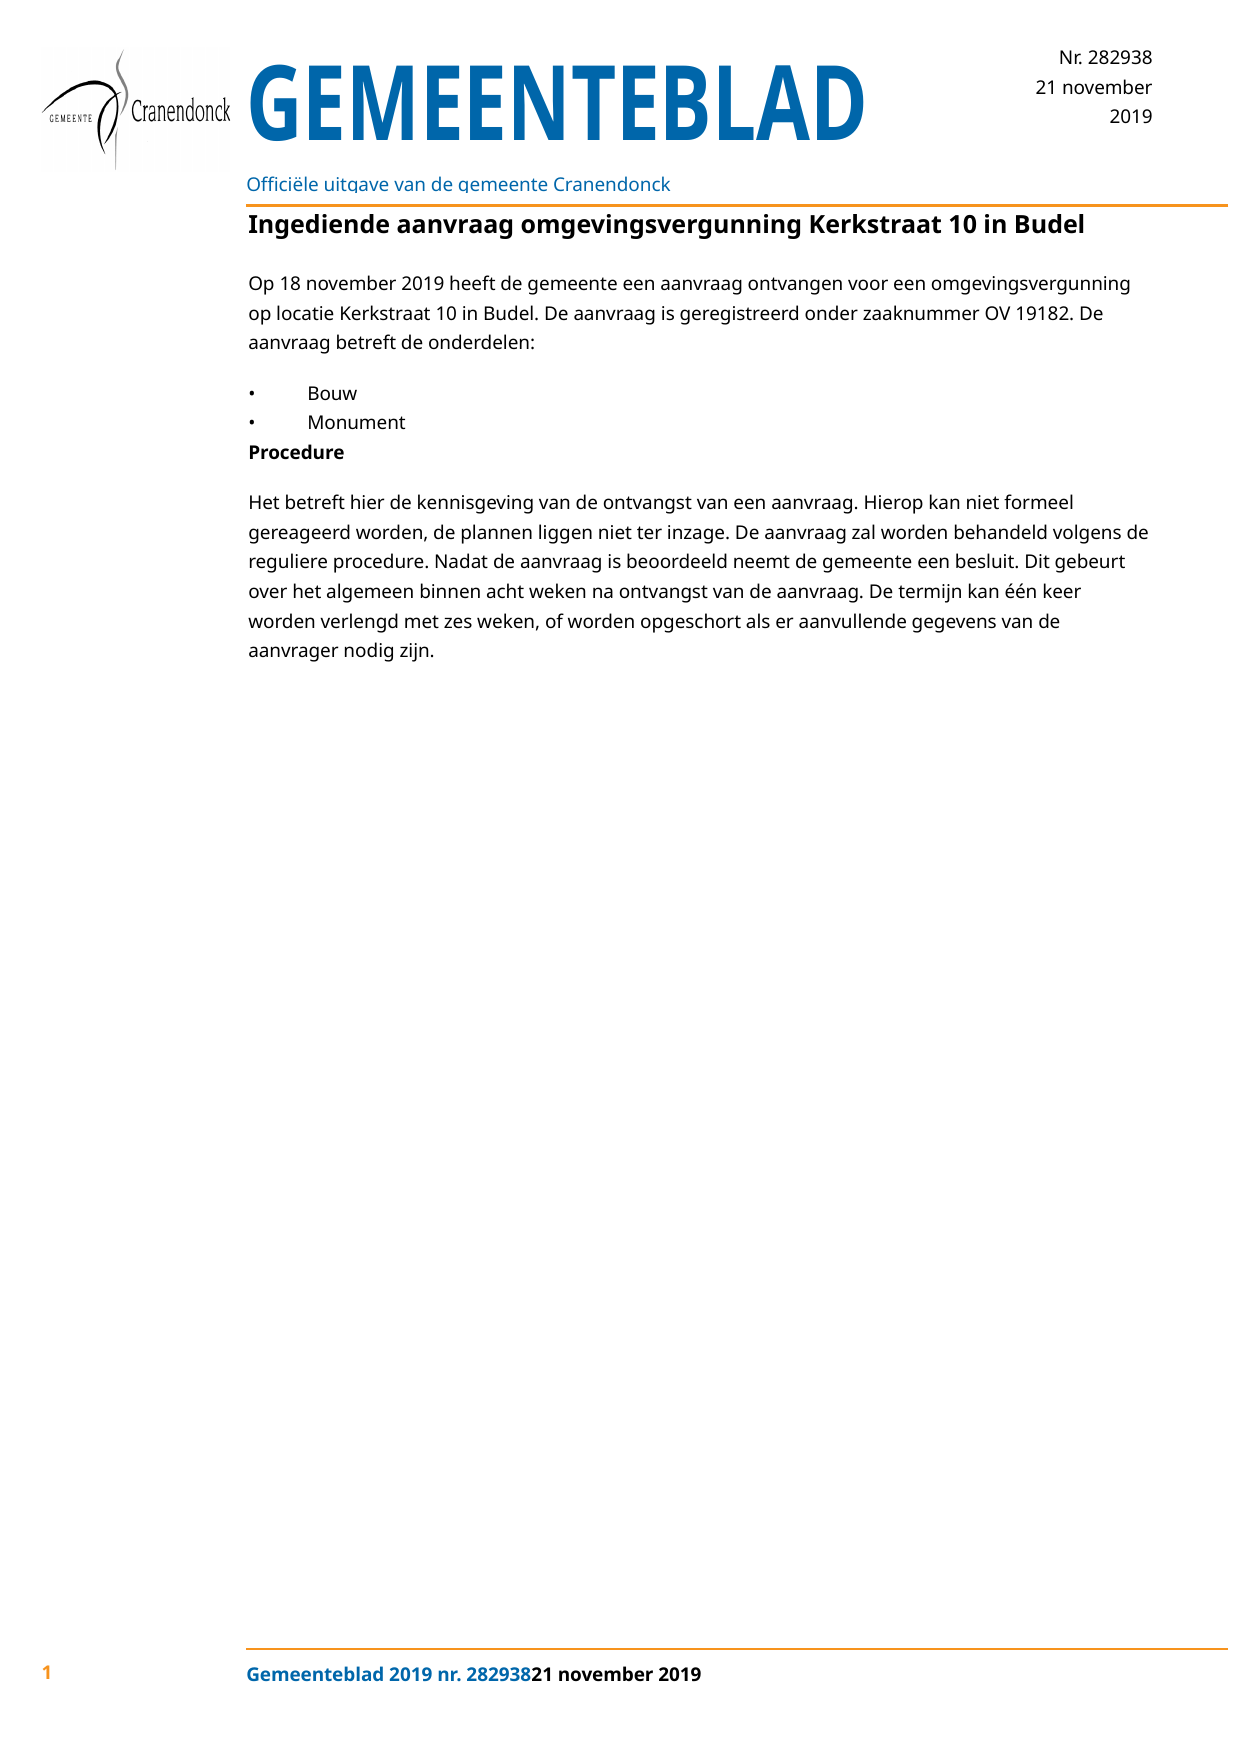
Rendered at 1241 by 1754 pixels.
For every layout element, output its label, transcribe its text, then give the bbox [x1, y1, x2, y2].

text Procedure [248, 439, 1152, 465]
list Bouw [248, 380, 1152, 406]
text Het betreft hier de kennisgeving van de ontvangst van een aanvraag. Hierop kan niet formeel gereageerd worden, de plannen liggen niet ter inzage. De aanvraag zal worden behandeld volgens de reguliere procedure. Nadat de aanvraag is beoordeeld neemt de gemeente een besluit. Dit gebeurt over het algemeen binnen acht weken na ontvangst van de aanvraag. De termijn kan één keer worden verlengd met zes weken, of worden opgeschort als er aanvullende gegevens van de aanvrager nodig zijn. [248, 489, 1152, 663]
text Ingediende aanvraag omgevingsvergunning Kerkstraat 10 in Budel [248, 207, 1152, 241]
picture [41, 47, 231, 172]
text Op 18 november 2019 heeft de gemeente een aanvraag ontvangen voor een omgevingsvergunning op locatie Kerkstraat 10 in Budel. De aanvraag is geregistreerd onder zaaknummer OV 19182. De aanvraag betreft de onderdelen: [248, 270, 1152, 355]
list Monument [248, 409, 1152, 435]
